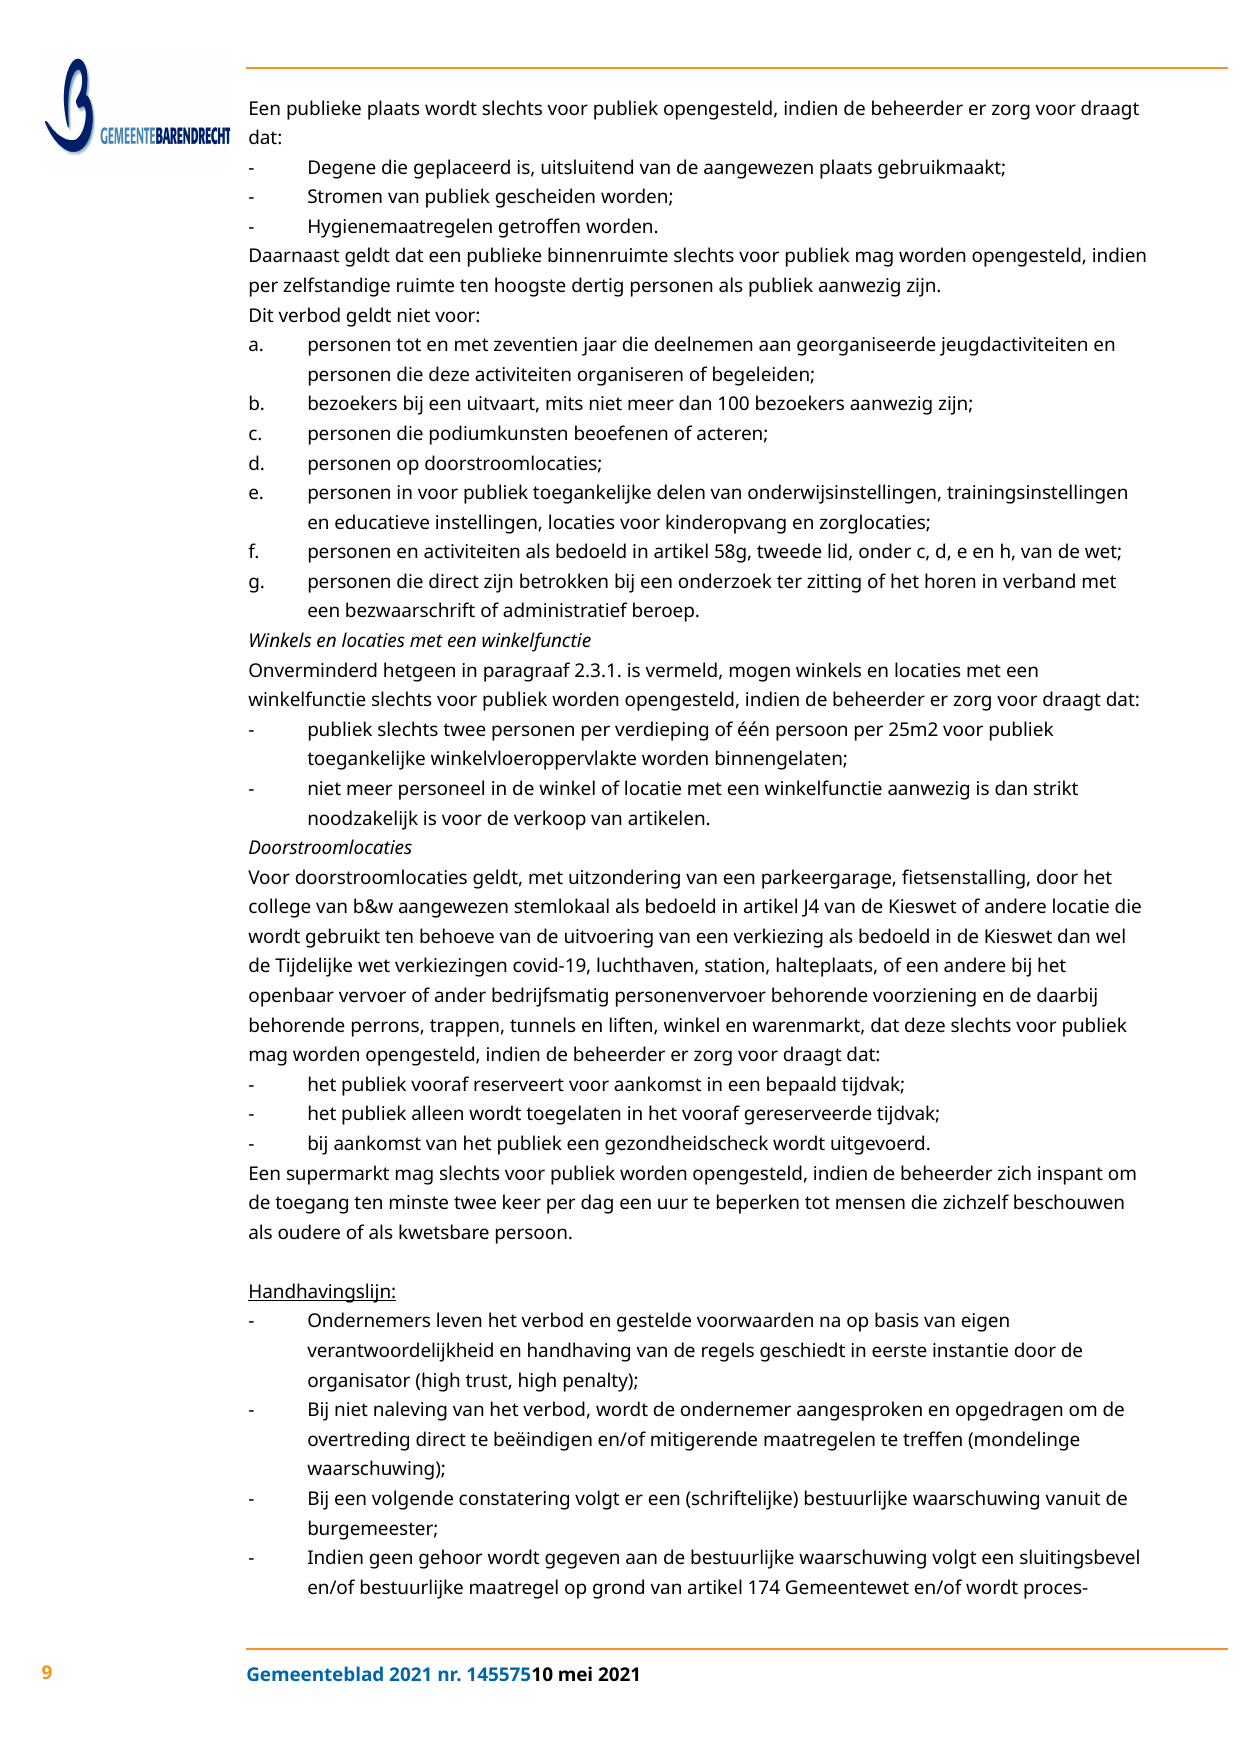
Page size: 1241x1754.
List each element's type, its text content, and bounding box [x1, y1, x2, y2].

list personen en activiteiten als bedoeld in artikel 58g, tweede lid, onder c, d, e en h, van de wet; [248, 538, 1152, 564]
text Daarnaast geldt dat een publieke binnenruimte slechts voor publiek mag worden opengesteld, indien per zelfstandige ruimte ten hoogste dertig personen als publiek aanwezig zijn. [248, 243, 1152, 298]
text Een publieke plaats wordt slechts voor publiek opengesteld, indien de beheerder er zorg voor draagt dat: [248, 95, 1152, 150]
list niet meer personeel in de winkel of locatie met een winkelfunctie aanwezig is dan strikt noodzakelijk is voor de verkoop van artikelen. [248, 775, 1152, 831]
list het publiek vooraf reserveert voor aankomst in een bepaald tijdvak; [248, 1071, 1152, 1097]
list personen tot en met zeventien jaar die deelnemen aan georganiseerde jeugdactiviteiten en personen die deze activiteiten organiseren of begeleiden; [248, 331, 1152, 387]
list Degene die geplaceerd is, uitsluitend van de aangewezen plaats gebruikmaakt; [248, 154, 1152, 180]
list Hygienemaatregelen getroffen worden. [248, 213, 1152, 239]
picture [41, 47, 231, 172]
list bij aankomst van het publiek een gezondheidscheck wordt uitgevoerd. [248, 1130, 1152, 1156]
list publiek slechts twee personen per verdieping of één persoon per 25m2 voor publiek toegankelijke winkelvloeroppervlakte worden binnengelaten; [248, 716, 1152, 771]
list personen op doorstroomlocaties; [248, 450, 1152, 476]
text Winkels en locaties met een winkelfunctie [248, 627, 1152, 653]
list Indien geen gehoor wordt gegeven aan de bestuurlijke waarschuwing volgt een sluitingsbevel en/of bestuurlijke maatregel op grond van artikel 174 Gemeentewet en/of wordt proces- [248, 1544, 1152, 1600]
list personen die podiumkunsten beoefenen of acteren; [248, 420, 1152, 446]
list Stromen van publiek gescheiden worden; [248, 183, 1152, 209]
text Onverminderd hetgeen in paragraaf 2.3.1. is vermeld, mogen winkels en locaties met een winkelfunctie slechts voor publiek worden opengesteld, indien de beheerder er zorg voor draagt dat: [248, 657, 1152, 712]
text Doorstroomlocaties [248, 834, 1152, 860]
list bezoekers bij een uitvaart, mits niet meer dan 100 bezoekers aanwezig zijn; [248, 391, 1152, 416]
list Ondernemers leven het verbod en gestelde voorwaarden na op basis van eigen verantwoordelijkheid en handhaving van de regels geschiedt in eerste instantie door de organisator (high trust, high penalty); [248, 1308, 1152, 1393]
list Bij een volgende constatering volgt er een (schriftelijke) bestuurlijke waarschuwing vanuit de burgemeester; [248, 1485, 1152, 1541]
text Een supermarkt mag slechts voor publiek worden opengesteld, indien de beheerder zich inspant om de toegang ten minste twee keer per dag een uur te beperken tot mensen die zichzelf beschouwen als oudere of als kwetsbare persoon. [248, 1160, 1152, 1245]
list personen in voor publiek toegankelijke delen van onderwijsinstellingen, trainingsinstellingen en educatieve instellingen, locaties voor kinderopvang en zorglocaties; [248, 479, 1152, 535]
list personen die direct zijn betrokken bij een onderzoek ter zitting of het horen in verband met een bezwaarschrift of administratief beroep. [248, 568, 1152, 623]
text Dit verbod geldt niet voor: [248, 302, 1152, 328]
list Bij niet naleving van het verbod, wordt de ondernemer aangesproken en opgedragen om de overtreding direct te beëindigen en/of mitigerende maatregelen te treffen (mondelinge waarschuwing); [248, 1396, 1152, 1481]
list het publiek alleen wordt toegelaten in het vooraf gereserveerde tijdvak; [248, 1101, 1152, 1126]
text Handhavingslijn: [248, 1278, 1152, 1304]
text Voor doorstroomlocaties geldt, met uitzondering van een parkeergarage, fietsenstalling, door het college van b&w aangewezen stemlokaal als bedoeld in artikel J4 van de Kieswet of andere locatie die wordt gebruikt ten behoeve van de uitvoering van een verkiezing als bedoeld in de Kieswet dan wel de Tijdelijke wet verkiezingen covid-19, luchthaven, station, halteplaats, of een andere bij het openbaar vervoer of ander bedrijfsmatig personenvervoer behorende voorziening en de daarbij behorende perrons, trappen, tunnels en liften, winkel en warenmarkt, dat deze slechts voor publiek mag worden opengesteld, indien de beheerder er zorg voor draagt dat: [248, 864, 1152, 1067]
